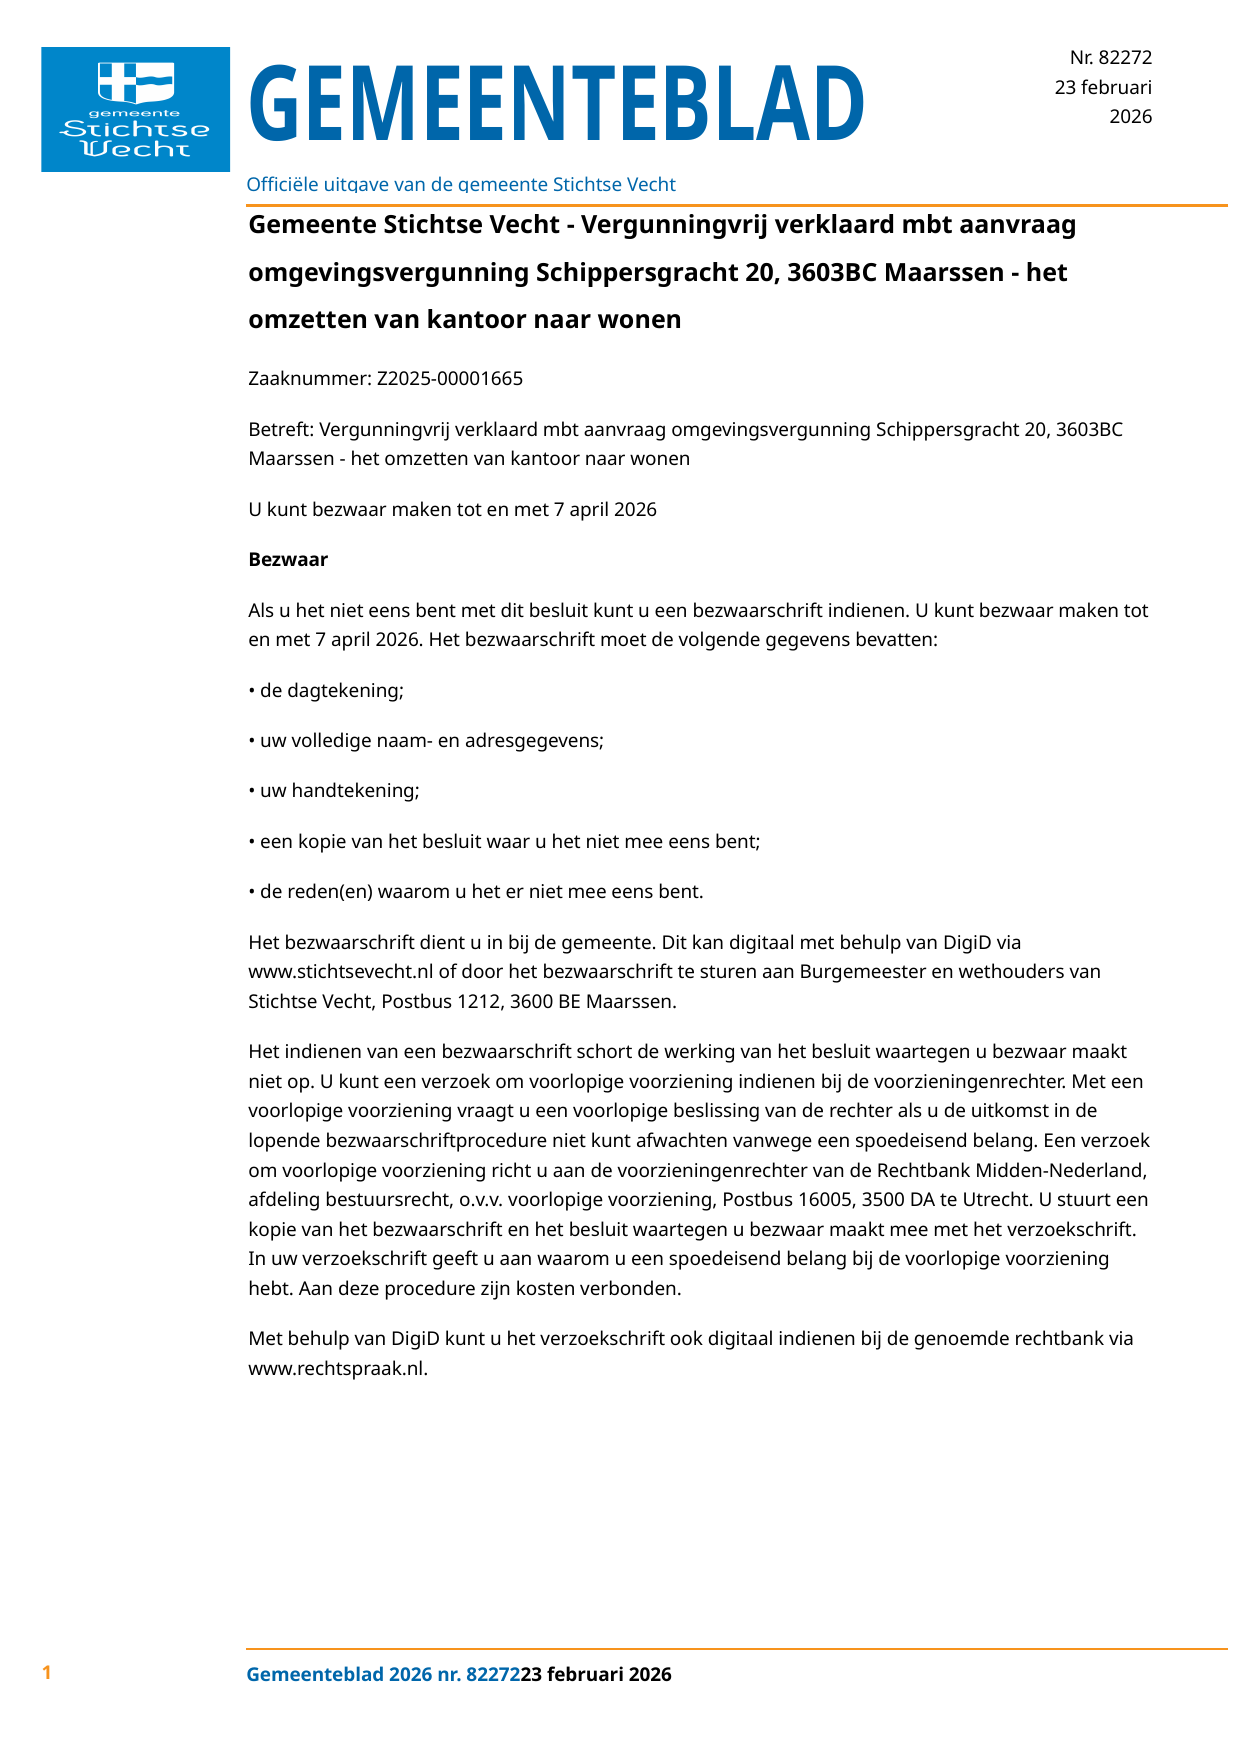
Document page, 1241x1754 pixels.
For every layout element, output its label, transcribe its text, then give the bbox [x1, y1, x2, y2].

text • een kopie van het besluit waar u het niet mee eens bent; [248, 828, 1152, 854]
text U kunt bezwaar maken tot en met 7 april 2026 [248, 496, 1152, 522]
text Zaaknummer: Z2025-00001665 [248, 366, 1152, 391]
text • de dagtekening; [248, 677, 1152, 702]
picture [99, 63, 135, 101]
text Met behulp van DigiD kunt u het verzoekschrift ook digitaal indienen bij de genoemde rechtbank via www.rechtspraak.nl. [248, 1326, 1152, 1381]
text Bezwaar [248, 546, 1152, 572]
picture [137, 63, 174, 103]
text Het indienen van een bezwaarschrift schort de werking van het besluit waartegen u bezwaar maakt niet op. U kunt een verzoek om voorlopige voorziening indienen bij de voorzieningenrechter. Met een voorlopige voorziening vraagt u een voorlopige beslissing van de rechter als u de uitkomst in de lopende bezwaarschriftprocedure niet kunt afwachten vanwege een spoedeisend belang. Een verzoek om voorlopige voorziening richt u aan de voorzieningenrechter van de Rechtbank Midden-Nederland, afdeling bestuursrecht, o.v.v. voorlopige voorziening, Postbus 16005, 3500 DA te Utrecht. U stuurt een kopie van het bezwaarschrift en het besluit waartegen u bezwaar maakt mee met het verzoekschrift. In uw verzoekschrift geeft u aan waarom u een spoedeisend belang bij de voorlopige voorziening hebt. Aan deze procedure zijn kosten verbonden. [248, 1038, 1152, 1301]
text Gemeente Stichtse Vecht - Vergunningvrij verklaard mbt aanvraag omgevingsvergunning Schippersgracht 20, 3603BC Maarssen - het omzetten van kantoor naar wonen [248, 207, 1152, 336]
text Als u het niet eens bent met dit besluit kunt u een bezwaarschrift indienen. U kunt bezwaar maken tot en met 7 april 2026. Het bezwaarschrift moet de volgende gegevens bevatten: [248, 597, 1152, 652]
text • uw handtekening; [248, 778, 1152, 803]
text Betreft: Vergunningvrij verklaard mbt aanvraag omgevingsvergunning Schippersgracht 20, 3603BC Maarssen - het omzetten van kantoor naar wonen [248, 416, 1152, 471]
text • de reden(en) waarom u het er niet mee eens bent. [248, 878, 1152, 904]
text Het bezwaarschrift dient u in bij de gemeente. Dit kan digitaal met behulp van DigiD via www.stichtsevecht.nl of door het bezwaarschrift te sturen aan Burgemeester en wethouders van Stichtse Vecht, Postbus 1212, 3600 BE Maarssen. [248, 929, 1152, 1014]
text • uw volledige naam- en adresgegevens; [248, 727, 1152, 753]
